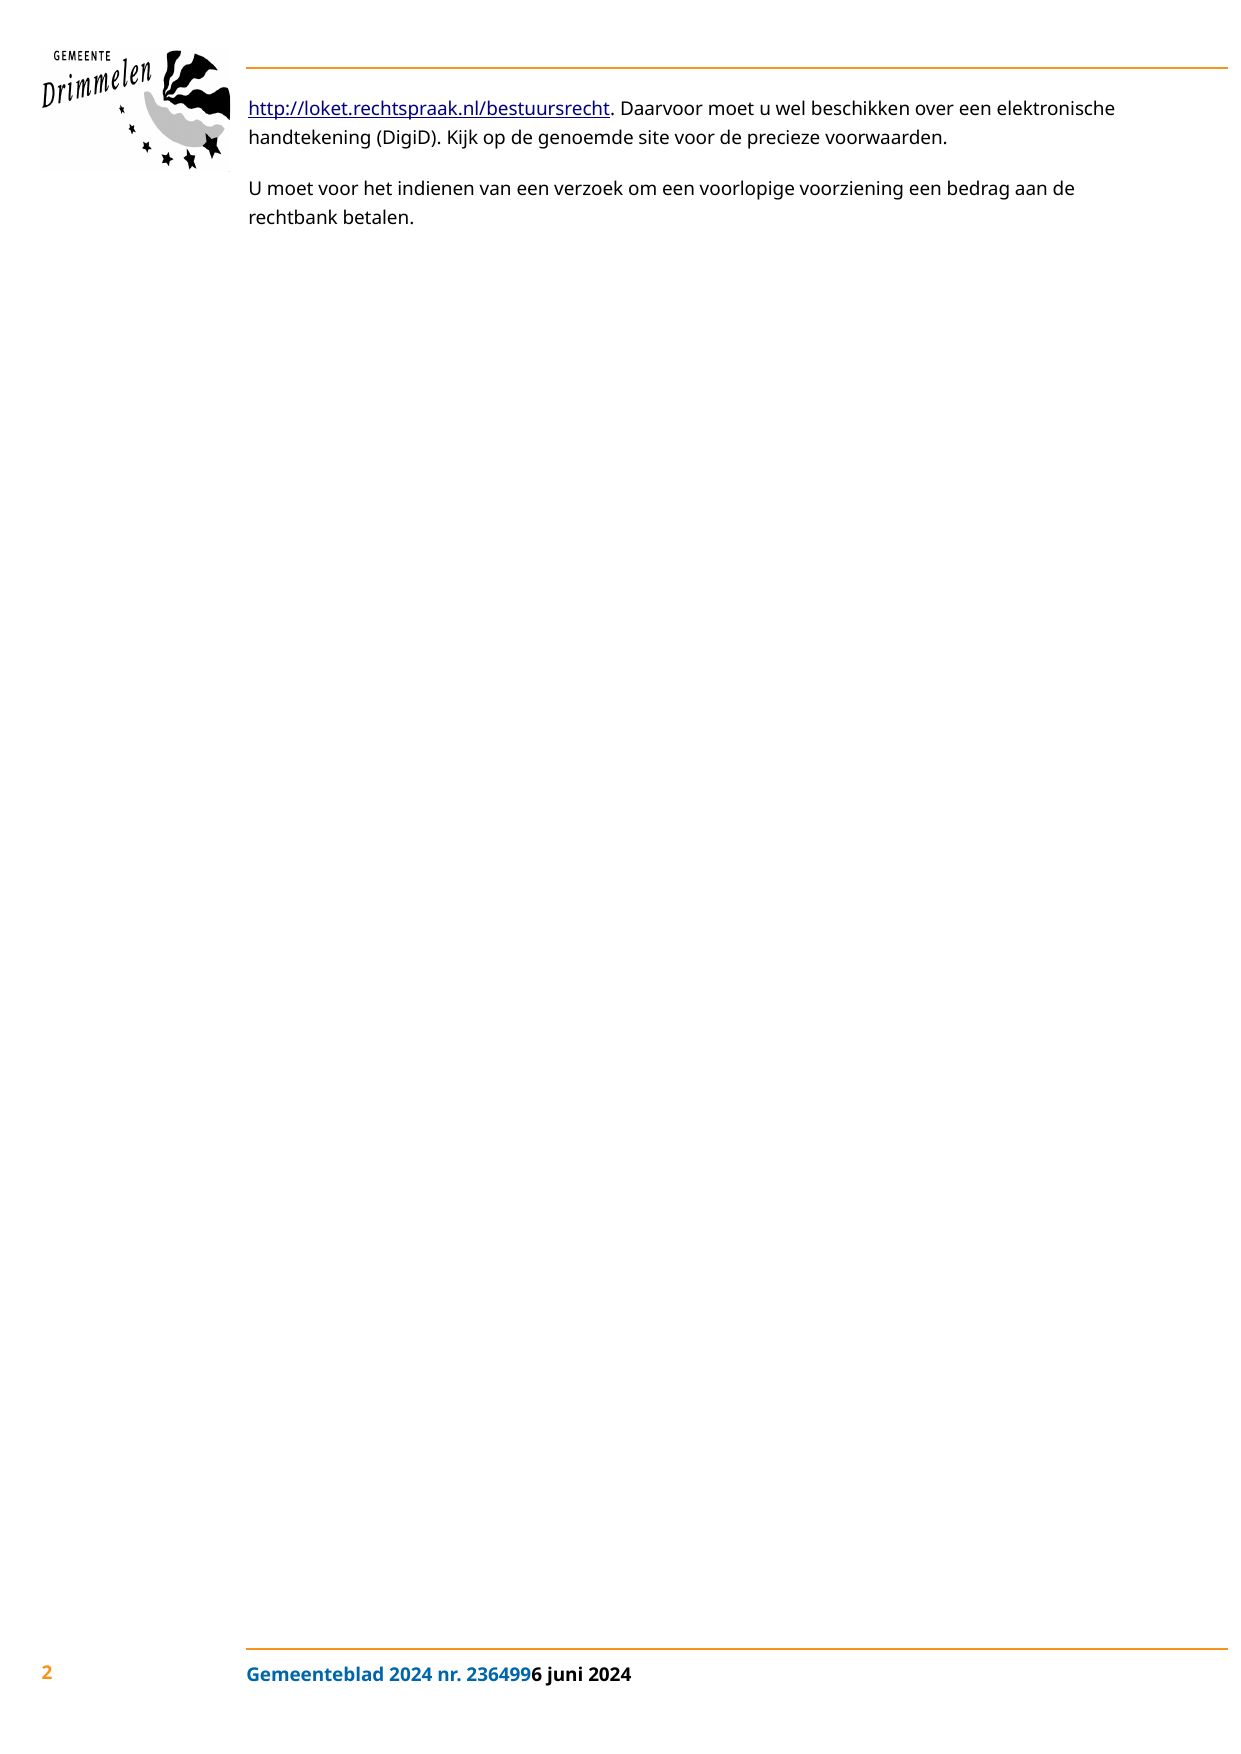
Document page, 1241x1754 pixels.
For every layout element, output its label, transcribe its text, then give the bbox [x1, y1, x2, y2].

text http://loket.rechtspraak.nl/bestuursrecht. Daarvoor moet u wel beschikken over een elektronische handtekening (DigiD). Kijk op de genoemde site voor de precieze voorwaarden. [248, 95, 1152, 150]
picture [41, 47, 231, 172]
text U moet voor het indienen van een verzoek om een voorlopige voorziening een bedrag aan de rechtbank betalen. [248, 175, 1152, 230]
